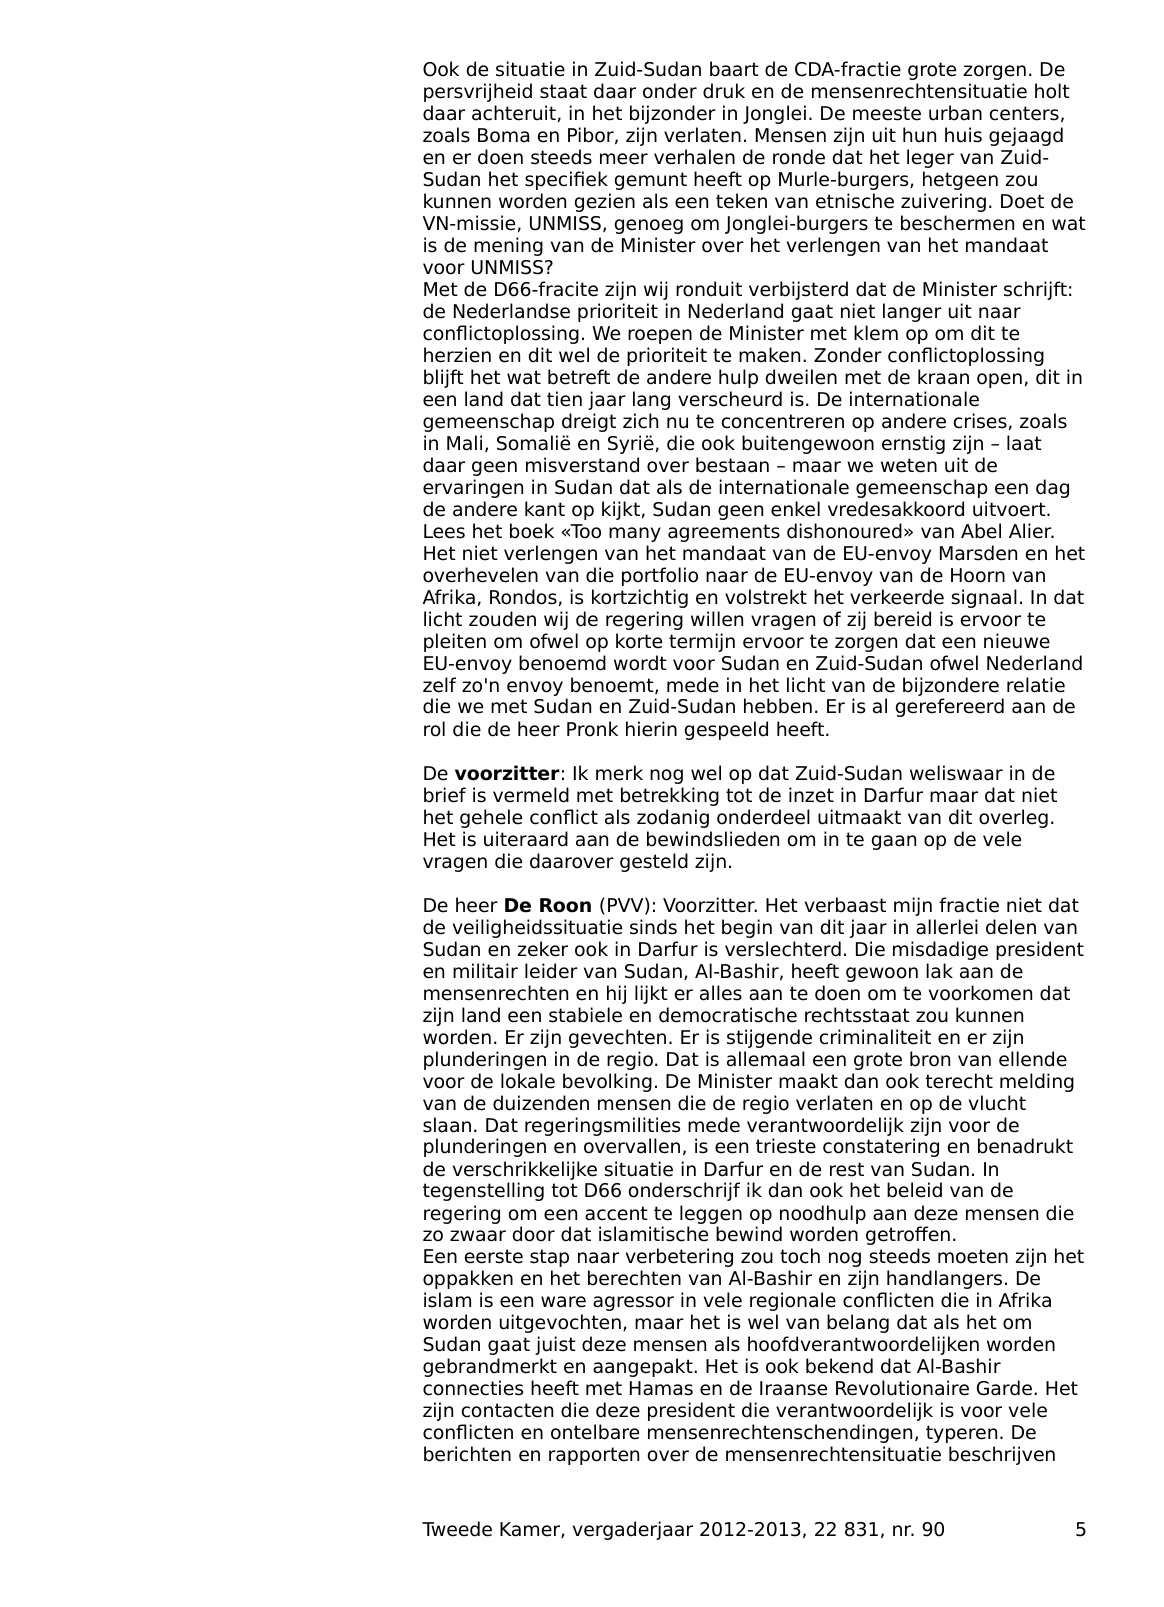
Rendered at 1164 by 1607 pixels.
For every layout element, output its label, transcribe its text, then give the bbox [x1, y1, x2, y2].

text Een eerste stap naar verbetering zou toch nog steeds moeten zijn het oppakken en het berechten van Al-Bashir en zijn handlangers. De islam is een ware agressor in vele regionale conflicten die in Afrika worden uitgevochten, maar het is wel van belang dat als het om Sudan gaat juist deze mensen als hoofdverantwoordelijken worden gebrandmerkt en aangepakt. Het is ook bekend dat Al-Bashir connecties heeft met Hamas en de Iraanse Revolutionaire Garde. Het zijn contacten die deze president die verantwoordelijk is voor vele conflicten en ontelbare mensenrechtenschendingen, typeren. De berichten en rapporten over de mensenrechtensituatie beschrijven [422, 1246, 1087, 1466]
text De heer De Roon (PVV): Voorzitter. Het verbaast mijn fractie niet dat de veiligheidssituatie sinds het begin van dit jaar in allerlei delen van Sudan en zeker ook in Darfur is verslechterd. Die misdadige president en militair leider van Sudan, Al-Bashir, heeft gewoon lak aan de mensenrechten en hij lijkt er alles aan te doen om te voorkomen dat zijn land een stabiele en democratische rechtsstaat zou kunnen worden. Er zijn gevechten. Er is stijgende criminaliteit en er zijn plunderingen in de regio. Dat is allemaal een grote bron van ellende voor de lokale bevolking. De Minister maakt dan ook terecht melding van de duizenden mensen die de regio verlaten en op de vlucht slaan. Dat regeringsmilities mede verantwoordelijk zijn voor de plunderingen en overvallen, is een trieste constatering en benadrukt de verschrikkelijke situatie in Darfur en de rest van Sudan. In tegenstelling tot D66 onderschrijf ik dan ook het beleid van de regering om een accent te leggen op noodhulp aan deze mensen die zo zwaar door dat islamitische bewind worden getroffen. [422, 895, 1087, 1246]
text Ook de situatie in Zuid-Sudan baart de CDA-fractie grote zorgen. De persvrijheid staat daar onder druk en de mensenrechtensituatie holt daar achteruit, in het bijzonder in Jonglei. De meeste urban centers, zoals Boma en Pibor, zijn verlaten. Mensen zijn uit hun huis gejaagd en er doen steeds meer verhalen de ronde dat het leger van Zuid-Sudan het specifiek gemunt heeft op Murle-burgers, hetgeen zou kunnen worden gezien als een teken van etnische zuivering. Doet de VN-missie, UNMISS, genoeg om Jonglei-burgers te beschermen en wat is de mening van de Minister over het verlengen van het mandaat voor UNMISS? [422, 59, 1087, 279]
text Met de D66-fracite zijn wij ronduit verbijsterd dat de Minister schrijft: de Nederlandse prioriteit in Nederland gaat niet langer uit naar conflictoplossing. We roepen de Minister met klem op om dit te herzien en dit wel de prioriteit te maken. Zonder conflictoplossing blijft het wat betreft de andere hulp dweilen met de kraan open, dit in een land dat tien jaar lang verscheurd is. De internationale gemeenschap dreigt zich nu te concentreren op andere crises, zoals in Mali, Somalië en Syrië, die ook buitengewoon ernstig zijn – laat daar geen misverstand over bestaan – maar we weten uit de ervaringen in Sudan dat als de internationale gemeenschap een dag de andere kant op kijkt, Sudan geen enkel vredesakkoord uitvoert. Lees het boek «Too many agreements dishonoured» van Abel Alier. Het niet verlengen van het mandaat van de EU-envoy Marsden en het overhevelen van die portfolio naar de EU-envoy van de Hoorn van Afrika, Rondos, is kortzichtig en volstrekt het verkeerde signaal. In dat licht zouden wij de regering willen vragen of zij bereid is ervoor te pleiten om ofwel op korte termijn ervoor te zorgen dat een nieuwe EU-envoy benoemd wordt voor Sudan en Zuid-Sudan ofwel Nederland zelf zo'n envoy benoemt, mede in het licht van de bijzondere relatie die we met Sudan en Zuid-Sudan hebben. Er is al gerefereerd aan de rol die de heer Pronk hierin gespeeld heeft. [422, 279, 1087, 740]
text De voorzitter: Ik merk nog wel op dat Zuid-Sudan weliswaar in de brief is vermeld met betrekking tot de inzet in Darfur maar dat niet het gehele conflict als zodanig onderdeel uitmaakt van dit overleg. Het is uiteraard aan de bewindslieden om in te gaan op de vele vragen die daarover gesteld zijn. [422, 763, 1087, 872]
